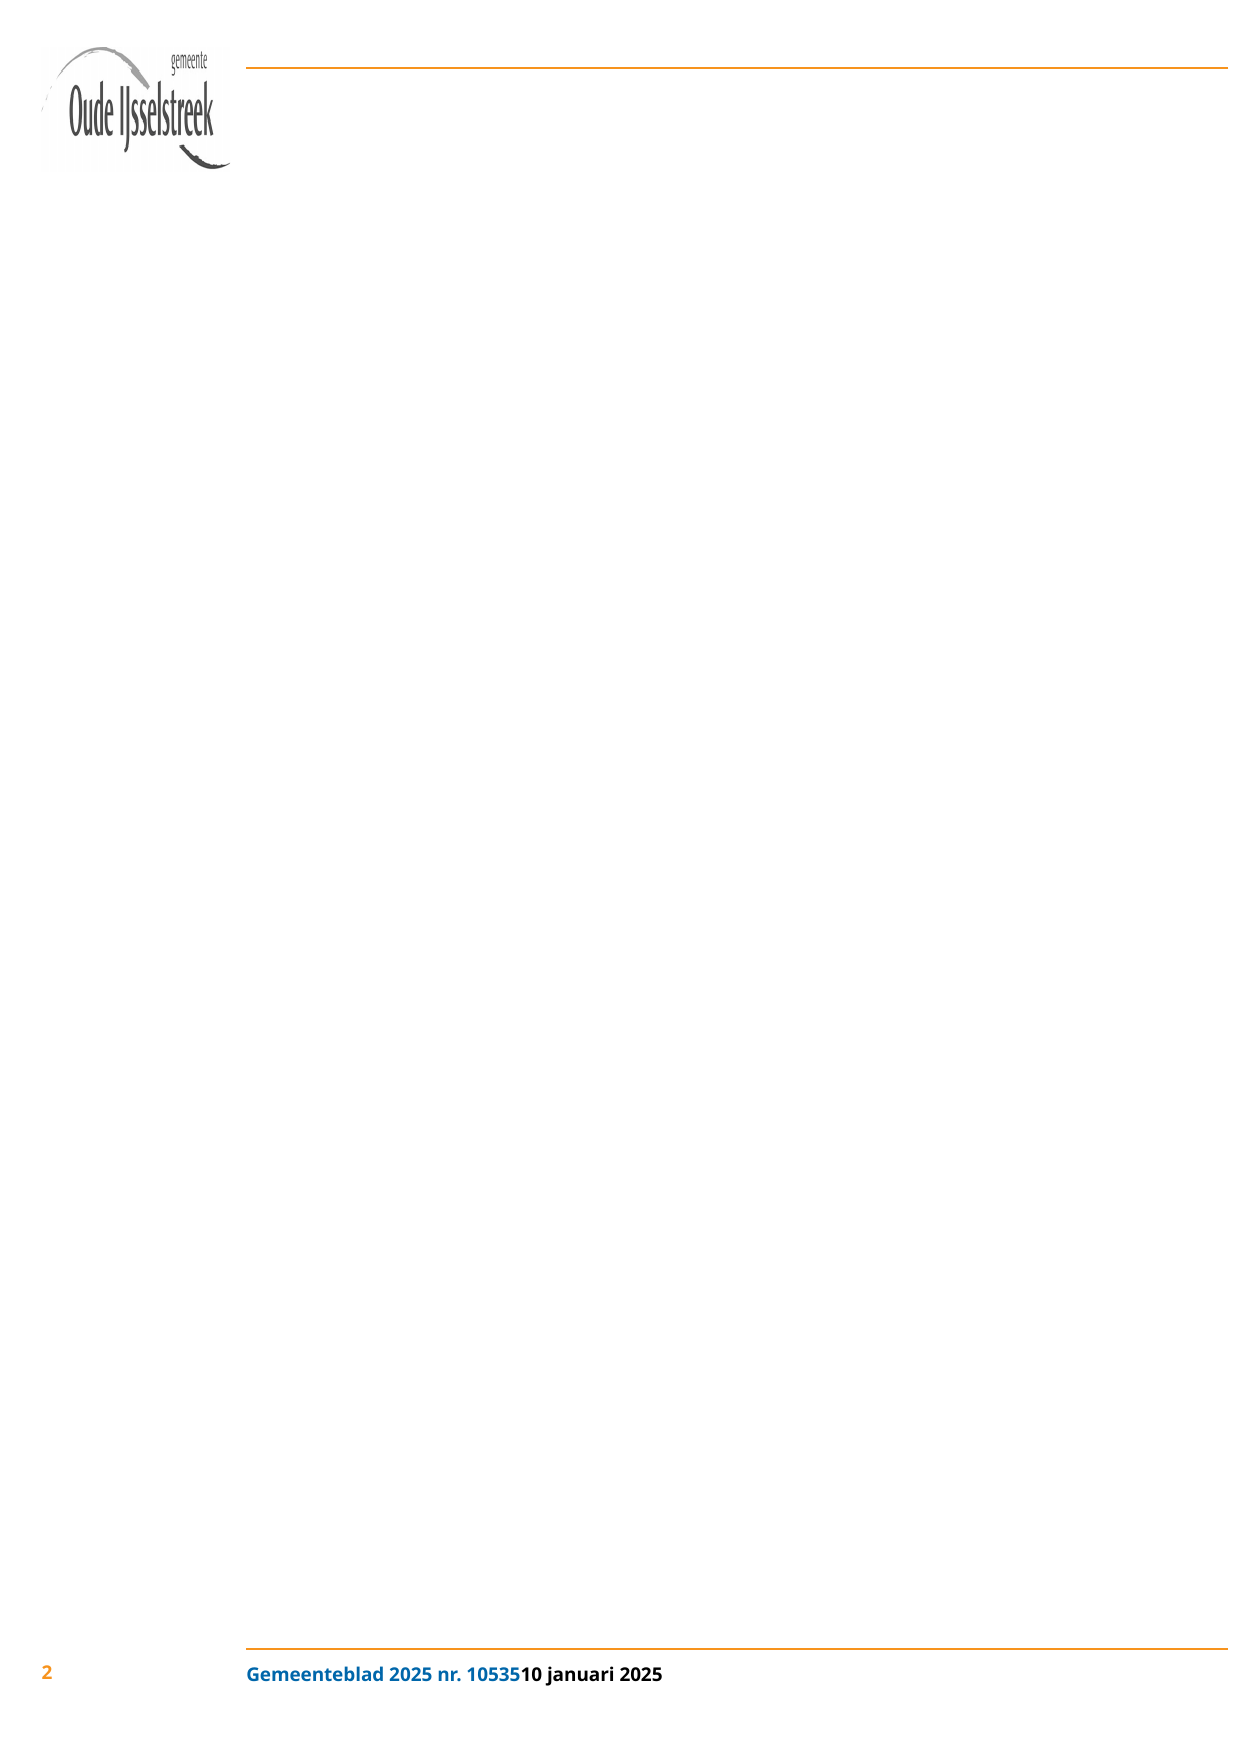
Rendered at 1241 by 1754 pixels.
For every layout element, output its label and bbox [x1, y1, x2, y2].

picture [41, 47, 231, 172]
